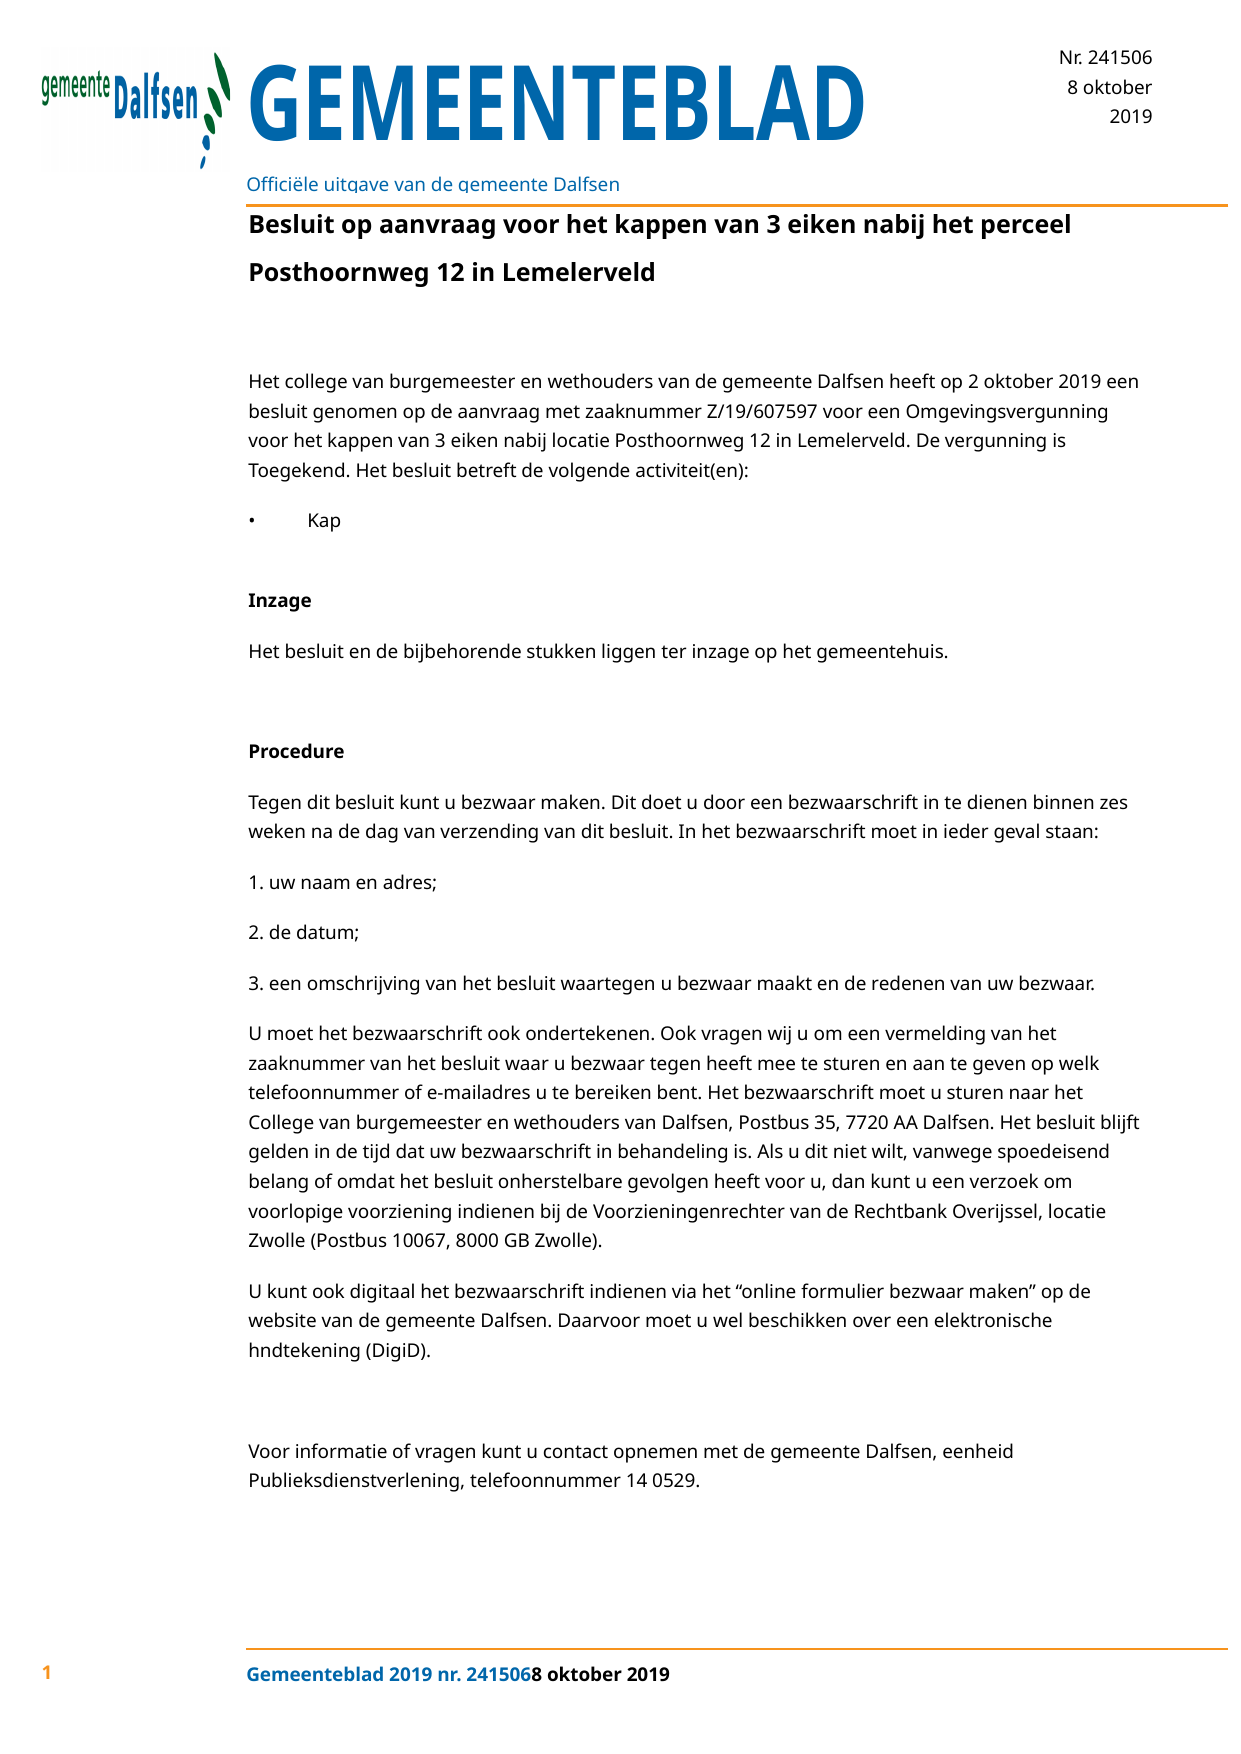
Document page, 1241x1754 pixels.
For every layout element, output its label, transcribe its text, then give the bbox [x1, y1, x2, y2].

list Kap [248, 507, 1152, 533]
text 3. een omschrijving van het besluit waartegen u bezwaar maakt en de redenen van uw bezwaar. [248, 970, 1152, 996]
text U moet het bezwaarschrift ook ondertekenen. Ook vragen wij u om een vermelding van het zaaknummer van het besluit waar u bezwaar tegen heeft mee te sturen en aan te geven op welk telefoonnummer of e-mailadres u te bereiken bent. Het bezwaarschrift moet u sturen naar het College van burgemeester en wethouders van Dalfsen, Postbus 35, 7720 AA Dalfsen. Het besluit blijft gelden in de tijd dat uw bezwaarschrift in behandeling is. Als u dit niet wilt, vanwege spoedeisend belang of omdat het besluit onherstelbare gevolgen heeft voor u, dan kunt u een verzoek om voorlopige voorziening indienen bij de Voorzieningenrechter van de Rechtbank Overijssel, locatie Zwolle (Postbus 10067, 8000 GB Zwolle). [248, 1020, 1152, 1253]
text U kunt ook digitaal het bezwaarschrift indienen via het “online formulier bezwaar maken” op de website van de gemeente Dalfsen. Daarvoor moet u wel beschikken over een elektronische hndtekening (DigiD). [248, 1278, 1152, 1363]
text Het besluit en de bijbehorende stukken liggen ter inzage op het gemeentehuis. [248, 638, 1152, 664]
text Voor informatie of vragen kunt u contact opnemen met de gemeente Dalfsen, eenheid Publieksdienstverlening, telefoonnummer 14 0529. [248, 1438, 1152, 1493]
text 1. uw naam en adres; [248, 869, 1152, 895]
text 2. de datum; [248, 919, 1152, 945]
text Procedure [248, 739, 1152, 764]
text Tegen dit besluit kunt u bezwaar maken. Dit doet u door een bezwaarschrift in te dienen binnen zes weken na de dag van verzending van dit besluit. In het bezwaarschrift moet in ieder geval staan: [248, 789, 1152, 844]
text Inzage [248, 587, 1152, 613]
text Besluit op aanvraag voor het kappen van 3 eiken nabij het perceel Posthoornweg 12 in Lemelerveld [248, 207, 1152, 288]
text Het college van burgemeester en wethouders van de gemeente Dalfsen heeft op 2 oktober 2019 een besluit genomen op de aanvraag met zaaknummer Z/19/607597 voor een Omgevingsvergunning voor het kappen van 3 eiken nabij locatie Posthoornweg 12 in Lemelerveld. De vergunning is Toegekend. Het besluit betreft de volgende activiteit(en): [248, 368, 1152, 483]
picture [41, 47, 231, 172]
